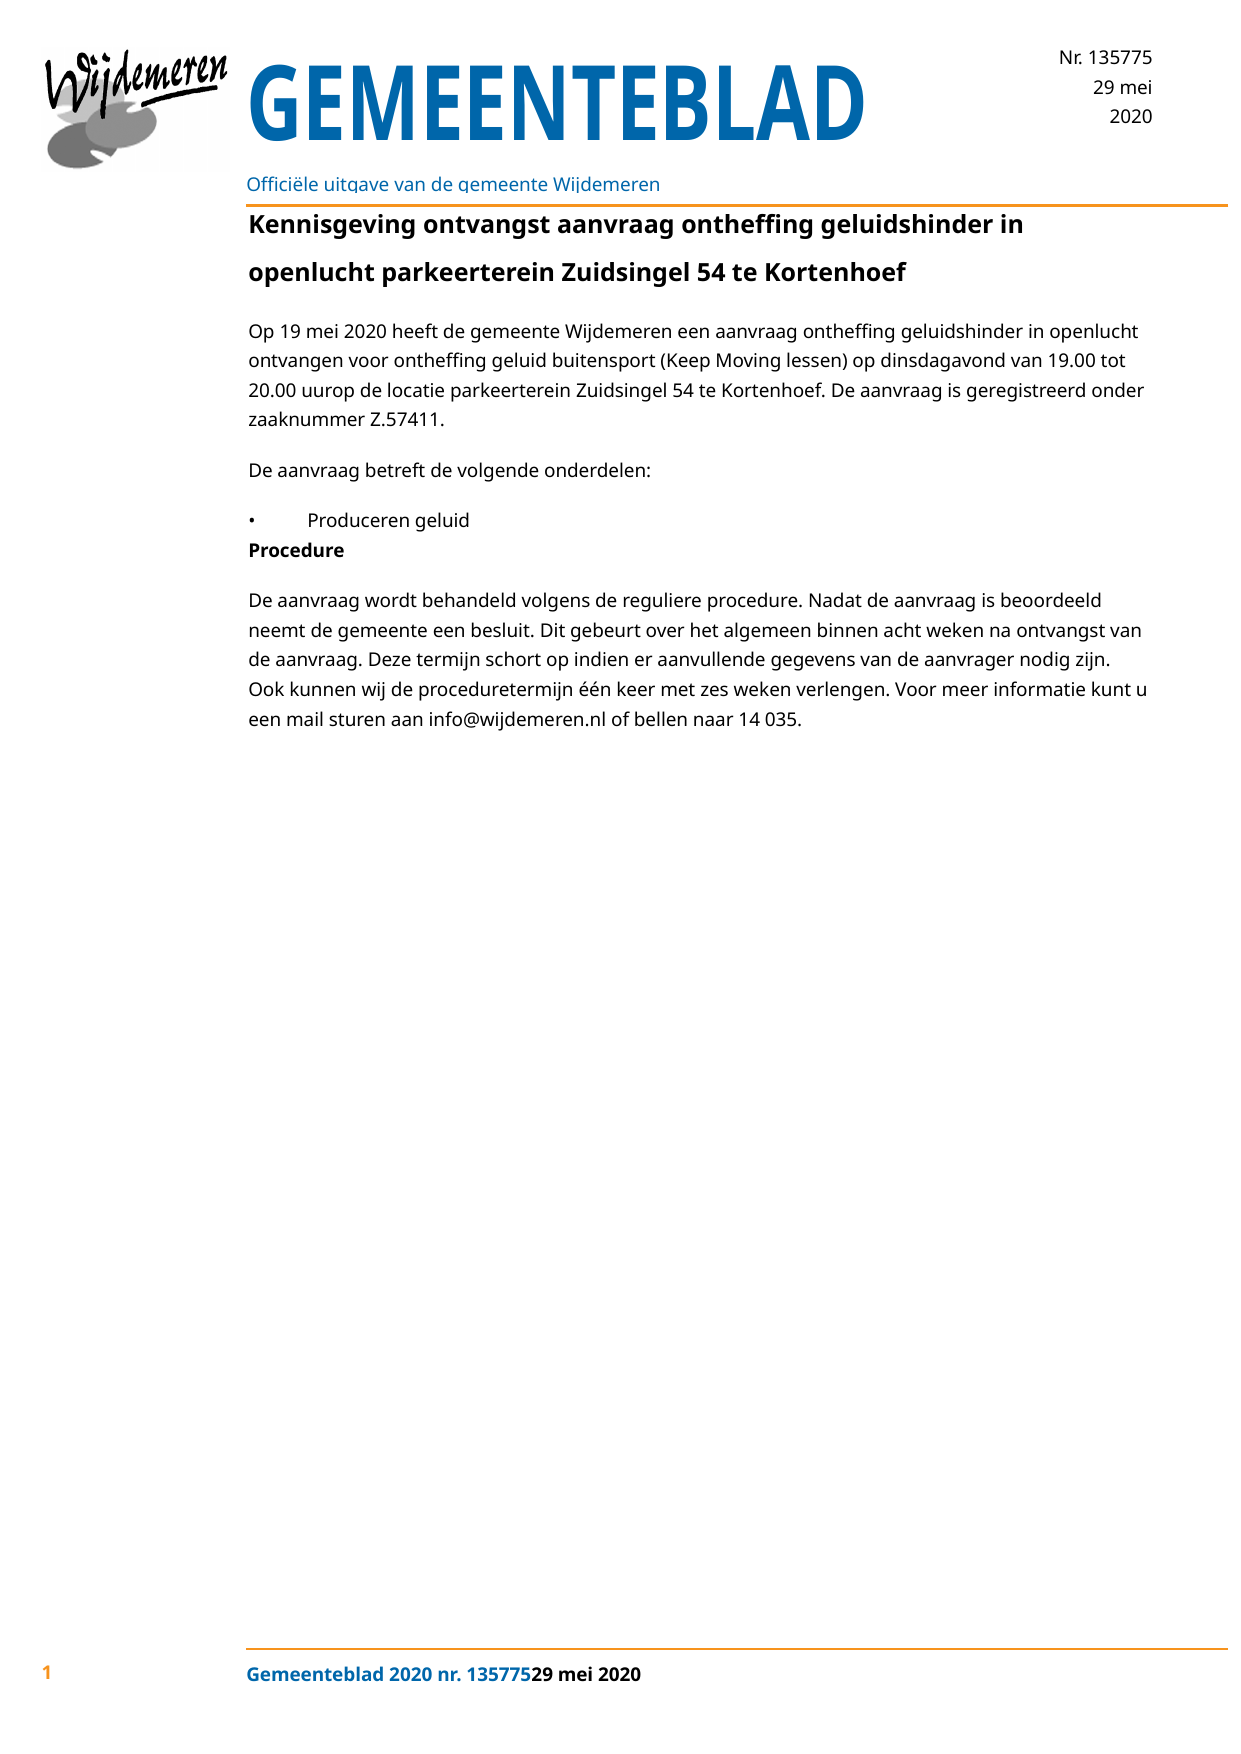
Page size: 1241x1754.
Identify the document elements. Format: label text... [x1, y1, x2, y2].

list Produceren geluid [248, 507, 1152, 533]
text Procedure [248, 537, 1152, 563]
text De aanvraag wordt behandeld volgens de reguliere procedure. Nadat de aanvraag is beoordeeld neemt de gemeente een besluit. Dit gebeurt over het algemeen binnen acht weken na ontvangst van de aanvraag. Deze termijn schort op indien er aanvullende gegevens van de aanvrager nodig zijn. Ook kunnen wij de proceduretermijn één keer met zes weken verlengen. Voor meer informatie kunt u een mail sturen aan info@wijdemeren.nl of bellen naar 14 035. [248, 587, 1152, 732]
picture [41, 47, 231, 172]
text Kennisgeving ontvangst aanvraag ontheffing geluidshinder in openlucht parkeerterein Zuidsingel 54 te Kortenhoef [248, 207, 1152, 288]
text Op 19 mei 2020 heeft de gemeente Wijdemeren een aanvraag ontheffing geluidshinder in openlucht ontvangen voor ontheffing geluid buitensport (Keep Moving lessen) op dinsdagavond van 19.00 tot 20.00 uurop de locatie parkeerterein Zuidsingel 54 te Kortenhoef. De aanvraag is geregistreerd onder zaaknummer Z.57411. [248, 318, 1152, 432]
text De aanvraag betreft de volgende onderdelen: [248, 457, 1152, 483]
